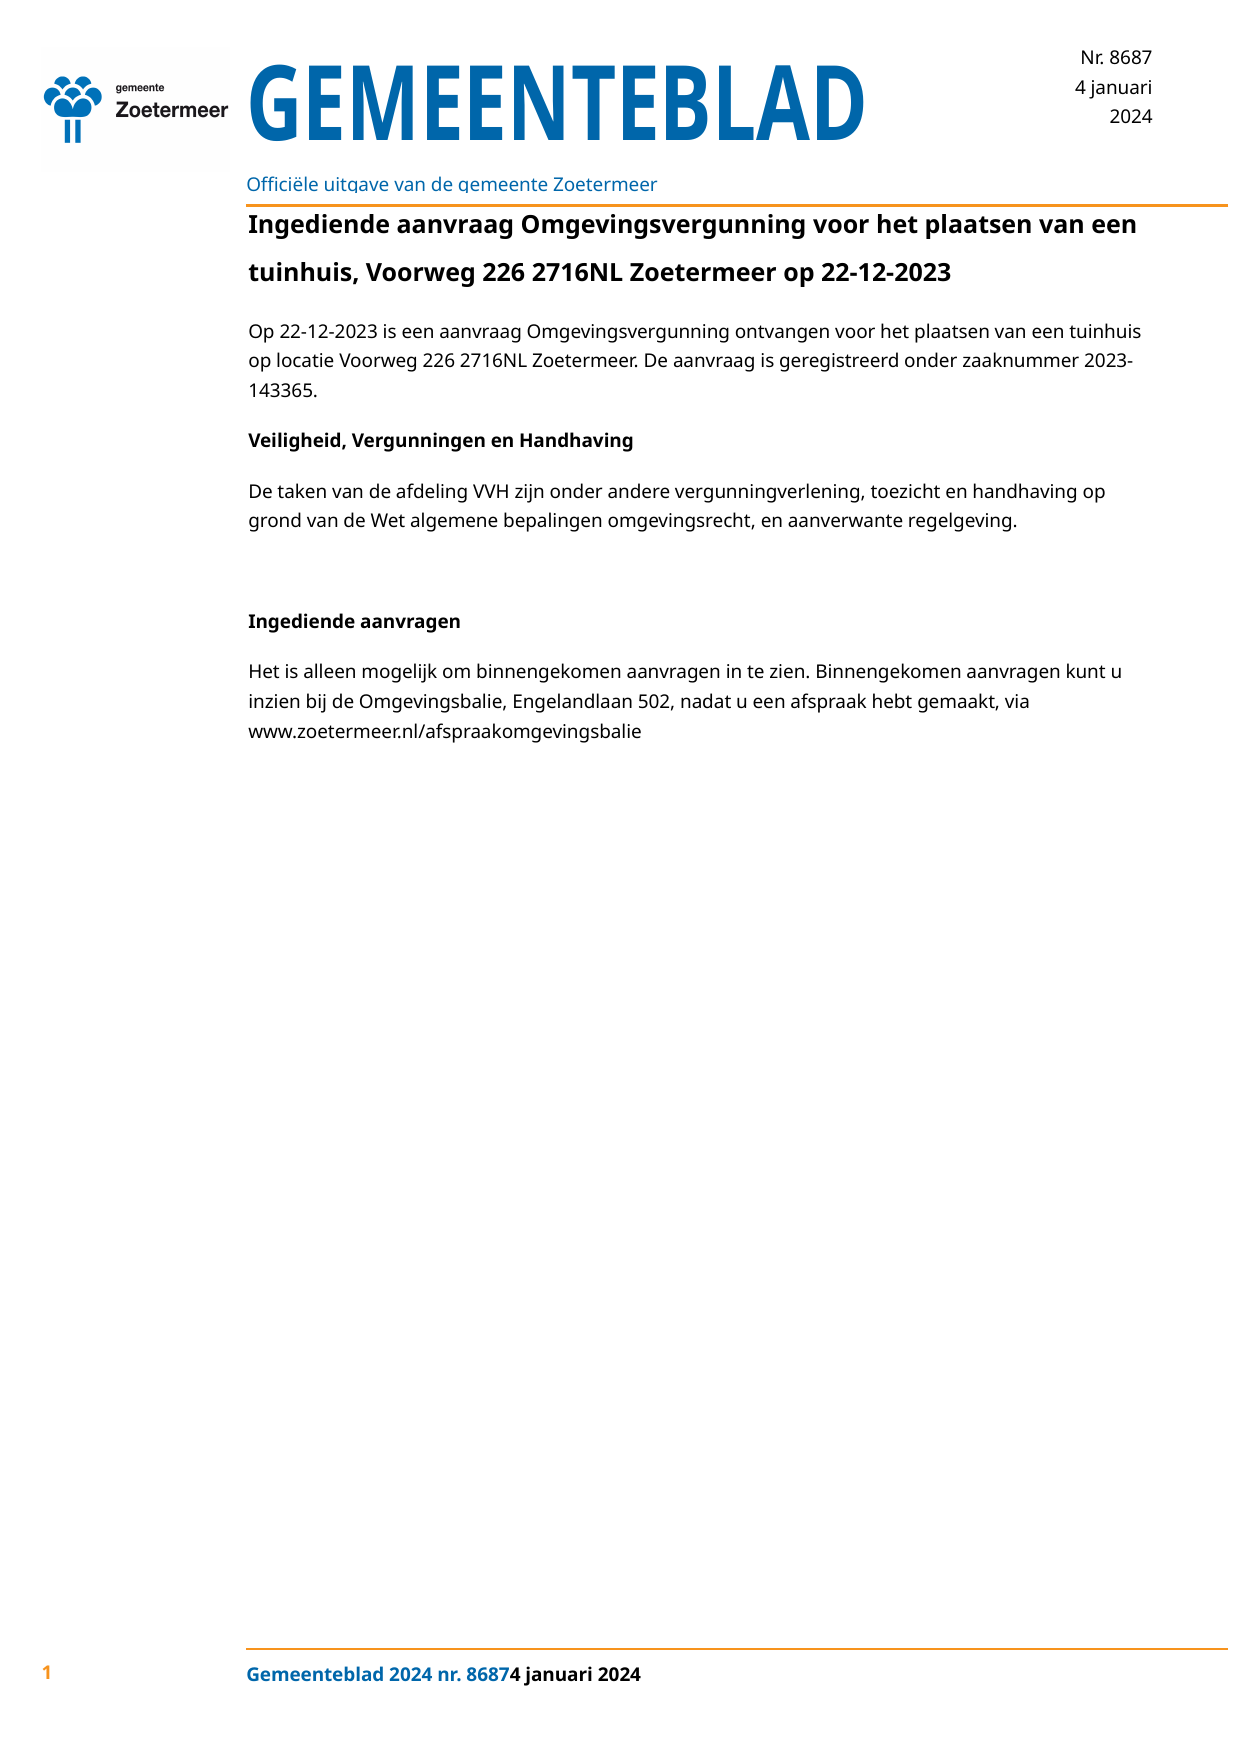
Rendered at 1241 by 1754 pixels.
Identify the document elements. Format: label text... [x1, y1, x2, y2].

text Ingediende aanvraag Omgevingsvergunning voor het plaatsen van een tuinhuis, Voorweg 226 2716NL Zoetermeer op 22-12-2023 [248, 207, 1152, 288]
text De taken van de afdeling VVH zijn onder andere vergunningverlening, toezicht en handhaving op grond van de Wet algemene bepalingen omgevingsrecht, en aanverwante regelgeving. [248, 478, 1152, 533]
text Veiligheid, Vergunningen en Handhaving [248, 427, 1152, 453]
picture [41, 47, 231, 172]
text Op 22-12-2023 is een aanvraag Omgevingsvergunning ontvangen voor het plaatsen van een tuinhuis op locatie Voorweg 226 2716NL Zoetermeer. De aanvraag is geregistreerd onder zaaknummer 2023-143365. [248, 318, 1152, 403]
text Het is alleen mogelijk om binnengekomen aanvragen in te zien. Binnengekomen aanvragen kunt u inzien bij de Omgevingsbalie, Engelandlaan 502, nadat u een afspraak hebt gemaakt, via www.zoetermeer.nl/afspraakomgevingsbalie [248, 659, 1152, 744]
text Ingediende aanvragen [248, 608, 1152, 634]
